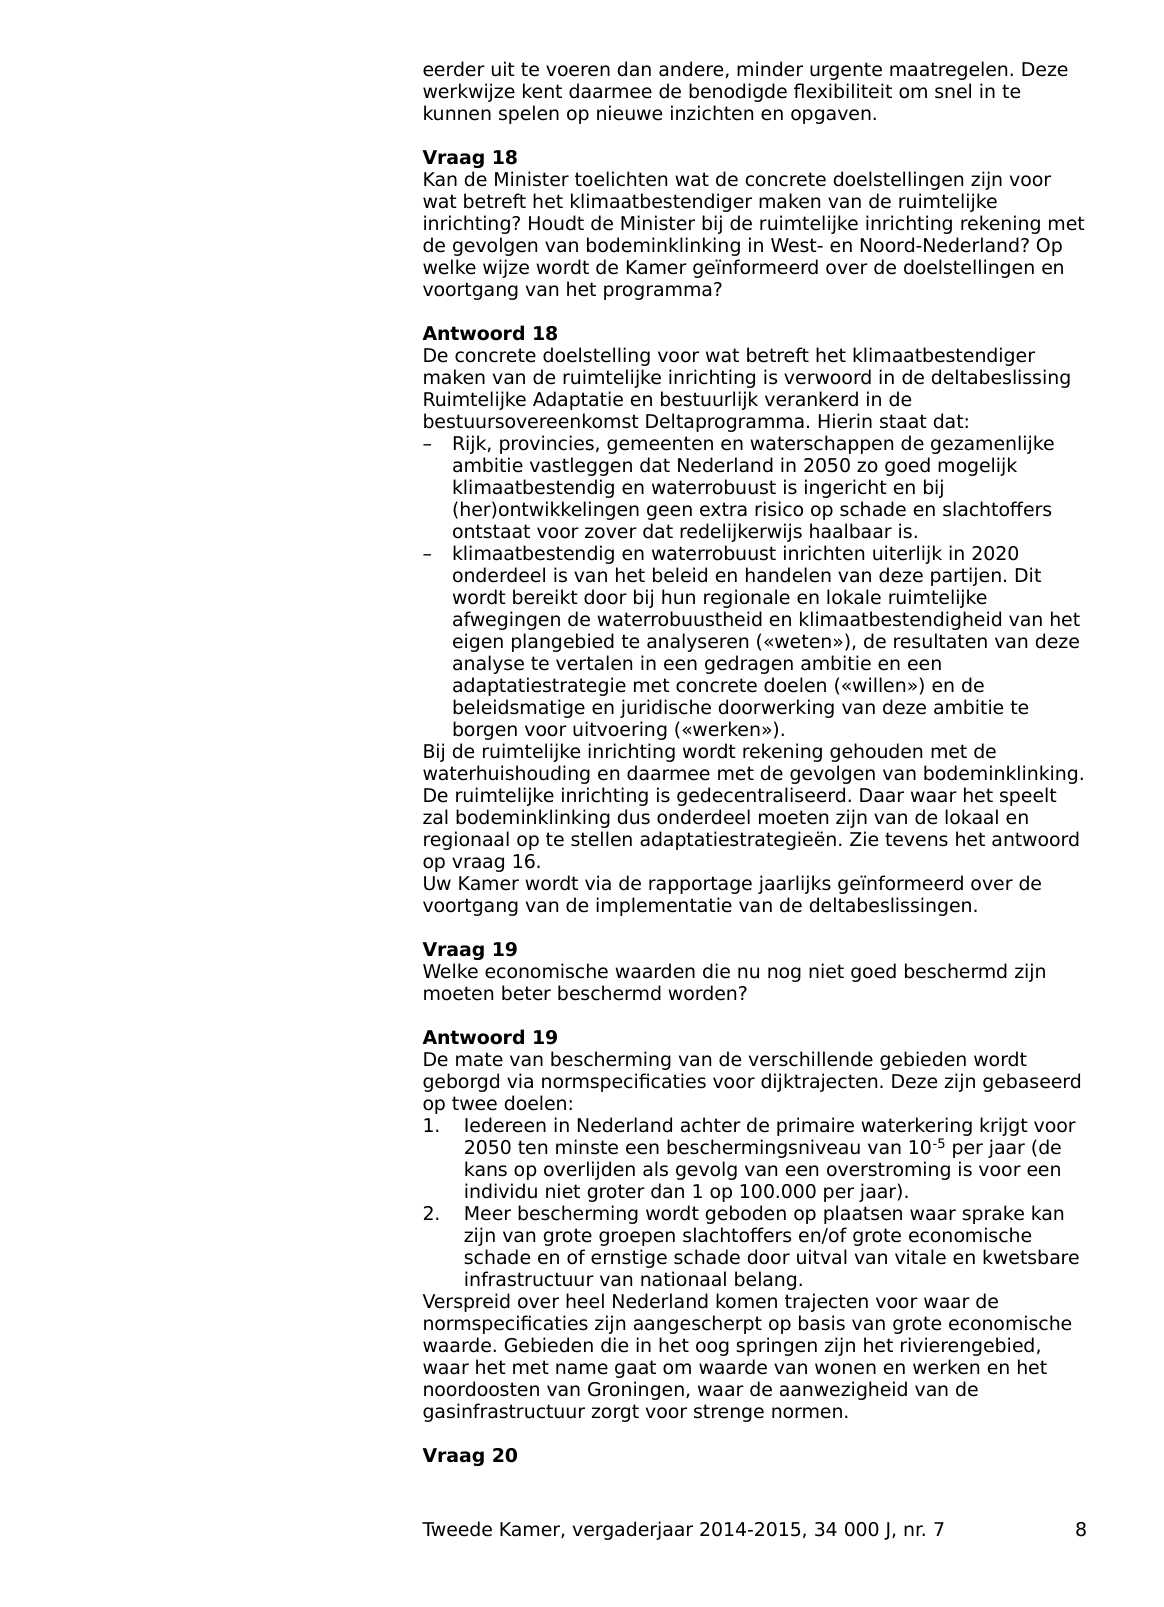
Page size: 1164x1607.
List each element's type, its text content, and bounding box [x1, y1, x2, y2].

text Vraag 20 [422, 1445, 1087, 1467]
text De concrete doelstelling voor wat betreft het klimaatbestendiger maken van de ruimtelijke inrichting is verwoord in de deltabeslissing Ruimtelijke Adaptatie en bestuurlijk verankerd in de bestuursovereenkomst Deltaprogramma. Hierin staat dat: [422, 345, 1087, 433]
text – Rijk, provincies, gemeenten en waterschappen de gezamenlijke ambitie vastleggen dat Nederland in 2050 zo goed mogelijk klimaatbestendig en waterrobuust is ingericht en bij (her)ontwikkelingen geen extra risico op schade en slachtoffers ontstaat voor zover dat redelijkerwijs haalbaar is. [422, 433, 1087, 543]
text Verspreid over heel Nederland komen trajecten voor waar de normspecificaties zijn aangescherpt op basis van grote economische waarde. Gebieden die in het oog springen zijn het rivierengebied, waar het met name gaat om waarde van wonen en werken en het noordoosten van Groningen, waar de aanwezigheid van de gasinfrastructuur zorgt voor strenge normen. [422, 1291, 1087, 1423]
text eerder uit te voeren dan andere, minder urgente maatregelen. Deze werkwijze kent daarmee de benodigde flexibiliteit om snel in te kunnen spelen op nieuwe inzichten en opgaven. [422, 59, 1087, 125]
text Bij de ruimtelijke inrichting wordt rekening gehouden met de waterhuishouding en daarmee met de gevolgen van bodeminklinking. De ruimtelijke inrichting is gedecentraliseerd. Daar waar het speelt zal bodeminklinking dus onderdeel moeten zijn van de lokaal en regionaal op te stellen adaptatiestrategieën. Zie tevens het antwoord op vraag 16. [422, 741, 1087, 873]
text Kan de Minister toelichten wat de concrete doelstellingen zijn voor wat betreft het klimaatbestendiger maken van de ruimtelijke inrichting? Houdt de Minister bij de ruimtelijke inrichting rekening met de gevolgen van bodeminklinking in West- en Noord-Nederland? Op welke wijze wordt de Kamer geïnformeerd over de doelstellingen en voortgang van het programma? [422, 169, 1087, 301]
text Antwoord 18 [422, 323, 1087, 345]
text Antwoord 19 [422, 1027, 1087, 1049]
text De mate van bescherming van de verschillende gebieden wordt geborgd via normspecificaties voor dijktrajecten. Deze zijn gebaseerd op twee doelen: [422, 1049, 1087, 1115]
text Welke economische waarden die nu nog niet goed beschermd zijn moeten beter beschermd worden? [422, 961, 1087, 1005]
text – klimaatbestendig en waterrobuust inrichten uiterlijk in 2020 onderdeel is van het beleid en handelen van deze partijen. Dit wordt bereikt door bij hun regionale en lokale ruimtelijke afwegingen de waterrobuustheid en klimaatbestendigheid van het eigen plangebied te analyseren («weten»), de resultaten van deze analyse te vertalen in een gedragen ambitie en een adaptatiestrategie met concrete doelen («willen») en de beleidsmatige en juridische doorwerking van deze ambitie te borgen voor uitvoering («werken»). [422, 543, 1087, 741]
text Vraag 18 [422, 147, 1087, 169]
text 2. Meer bescherming wordt geboden op plaatsen waar sprake kan zijn van grote groepen slachtoffers en/of grote economische schade en of ernstige schade door uitval van vitale en kwetsbare infrastructuur van nationaal belang. [422, 1203, 1087, 1291]
text Uw Kamer wordt via de rapportage jaarlijks geïnformeerd over de voortgang van de implementatie van de deltabeslissingen. [422, 873, 1087, 917]
text Vraag 19 [422, 939, 1087, 961]
text 1. Iedereen in Nederland achter de primaire waterkering krijgt voor 2050 ten minste een beschermingsniveau van 10-5 per jaar (de kans op overlijden als gevolg van een overstroming is voor een individu niet groter dan 1 op 100.000 per jaar). [422, 1115, 1087, 1203]
